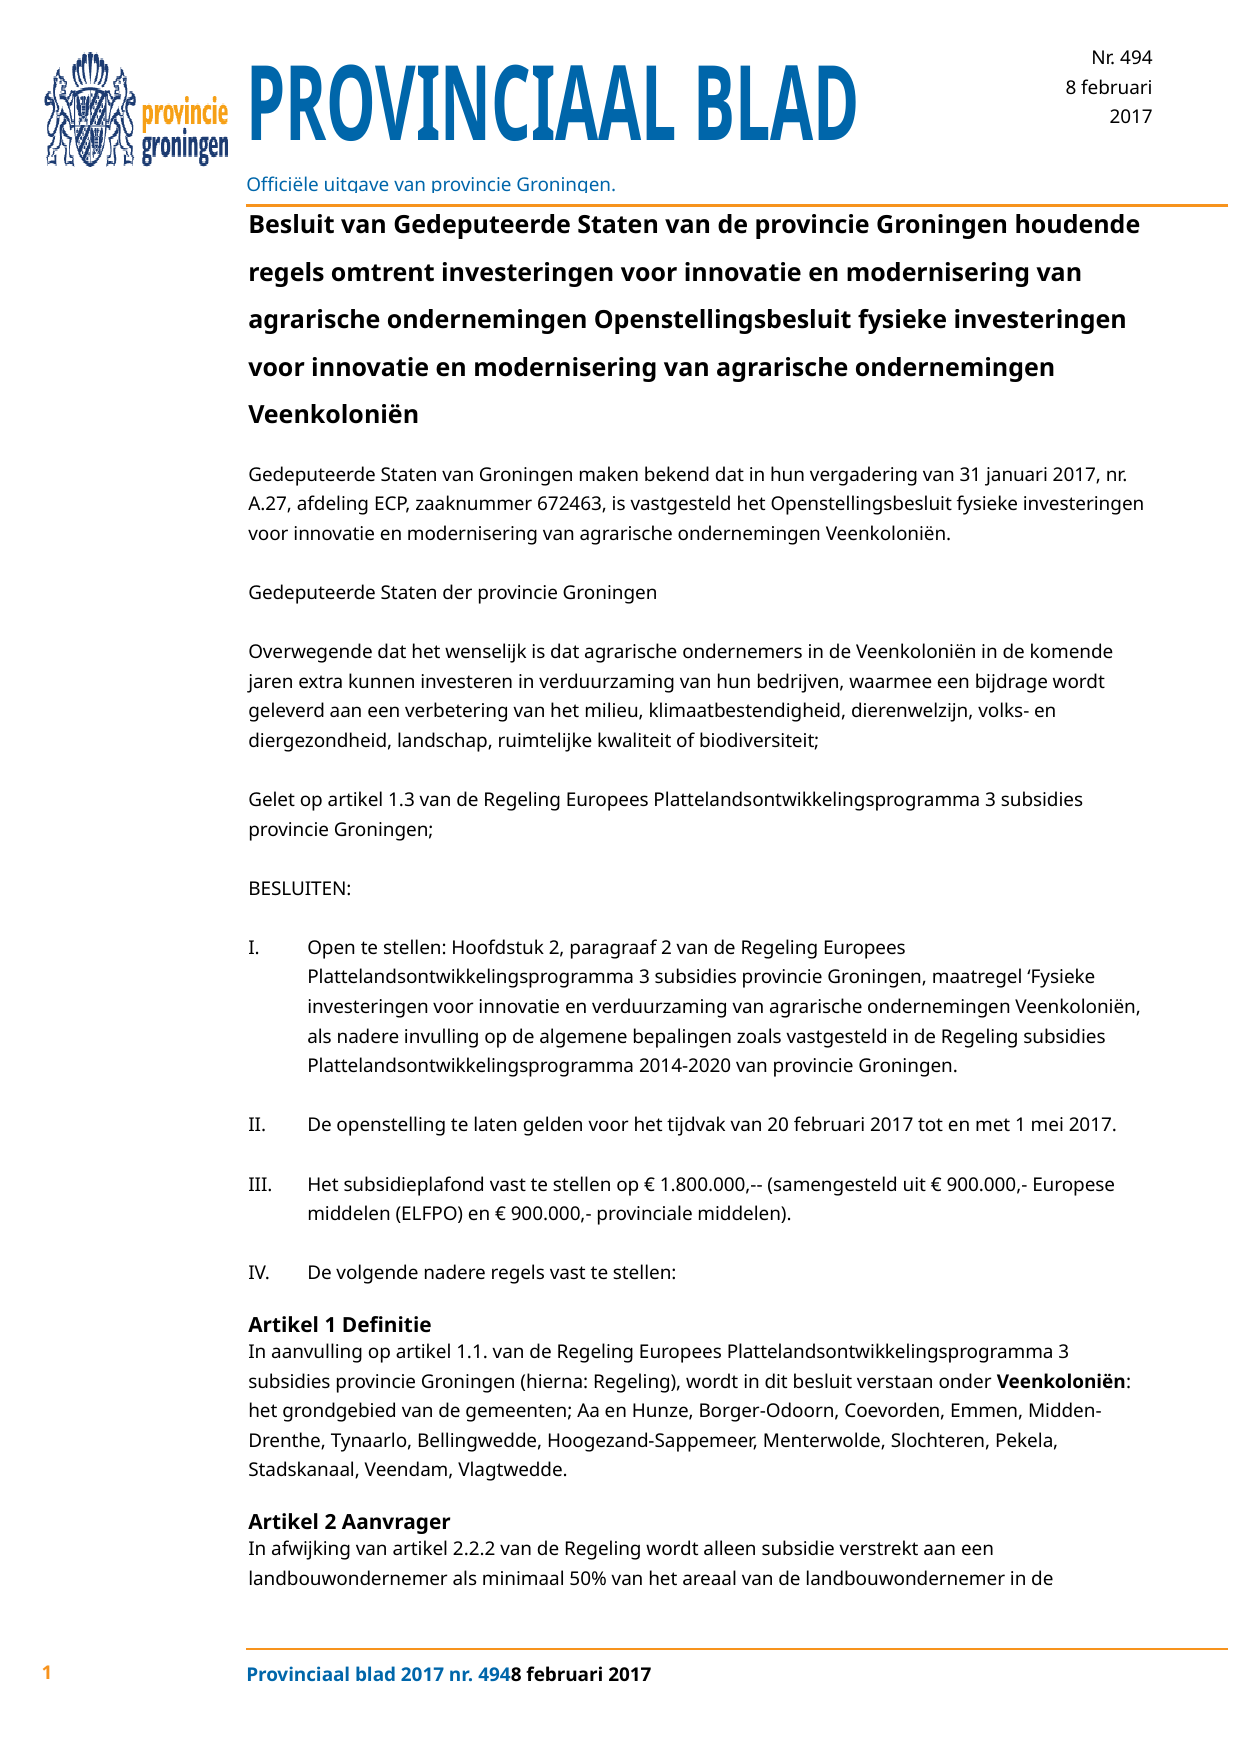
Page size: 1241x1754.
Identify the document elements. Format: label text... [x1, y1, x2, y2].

list Het subsidieplafond vast te stellen op € 1.800.000,-- (samengesteld uit € 900.000,- Europese middelen (ELFPO) en € 900.000,- provinciale middelen). [248, 1171, 1152, 1226]
text Gedeputeerde Staten van Groningen maken bekend dat in hun vergadering van 31 januari 2017, nr. A.27, afdeling ECP, zaaknummer 672463, is vastgesteld het Openstellingsbesluit fysieke investeringen voor innovatie en modernisering van agrarische ondernemingen Veenkoloniën. [248, 461, 1152, 546]
text In afwijking van artikel 2.2.2 van de Regeling wordt alleen subsidie verstrekt aan een landbouwondernemer als minimaal 50% van het areaal van de landbouwondernemer in de [248, 1536, 1152, 1591]
text BESLUITEN: [248, 875, 1152, 901]
picture [41, 47, 231, 172]
text Gelet op artikel 1.3 van de Regeling Europees Plattelandsontwikkelingsprogramma 3 subsidies provincie Groningen; [248, 786, 1152, 841]
list De volgende nadere regels vast te stellen: [248, 1259, 1152, 1285]
text Overwegende dat het wenselijk is dat agrarische ondernemers in de Veenkoloniën in de komende jaren extra kunnen investeren in verduurzaming van hun bedrijven, waarmee een bijdrage wordt geleverd aan een verbetering van het milieu, klimaatbestendigheid, dierenwelzijn, volks- en diergezondheid, landschap, ruimtelijke kwaliteit of biodiversiteit; [248, 638, 1152, 753]
text Gedeputeerde Staten der provincie Groningen [248, 579, 1152, 605]
list Open te stellen: Hoofdstuk 2, paragraaf 2 van de Regeling Europees Plattelandsontwikkelingsprogramma 3 subsidies provincie Groningen, maatregel ‘Fysieke investeringen voor innovatie en verduurzaming van agrarische ondernemingen Veenkoloniën, als nadere invulling op de algemene bepalingen zoals vastgesteld in de Regeling subsidies Plattelandsontwikkelingsprogramma 2014-2020 van provincie Groningen. [248, 934, 1152, 1078]
text Artikel 1 Definitie [248, 1310, 1152, 1338]
text Besluit van Gedeputeerde Staten van de provincie Groningen houdende regels omtrent investeringen voor innovatie en modernisering van agrarische ondernemingen Openstellingsbesluit fysieke investeringen voor innovatie en modernisering van agrarische ondernemingen Veenkoloniën [248, 207, 1152, 431]
list De openstelling te laten gelden voor het tijdvak van 20 februari 2017 tot en met 1 mei 2017. [248, 1112, 1152, 1137]
text In aanvulling op artikel 1.1. van de Regeling Europees Plattelandsontwikkelingsprogramma 3 subsidies provincie Groningen (hierna: Regeling), wordt in dit besluit verstaan onder Veenkoloniën: het grondgebied van de gemeenten; Aa en Hunze, Borger-Odoorn, Coevorden, Emmen, Midden-Drenthe, Tynaarlo, Bellingwedde, Hoogezand-Sappemeer, Menterwolde, Slochteren, Pekela, Stadskanaal, Veendam, Vlagtwedde. [248, 1338, 1152, 1482]
text Artikel 2 Aanvrager [248, 1507, 1152, 1536]
